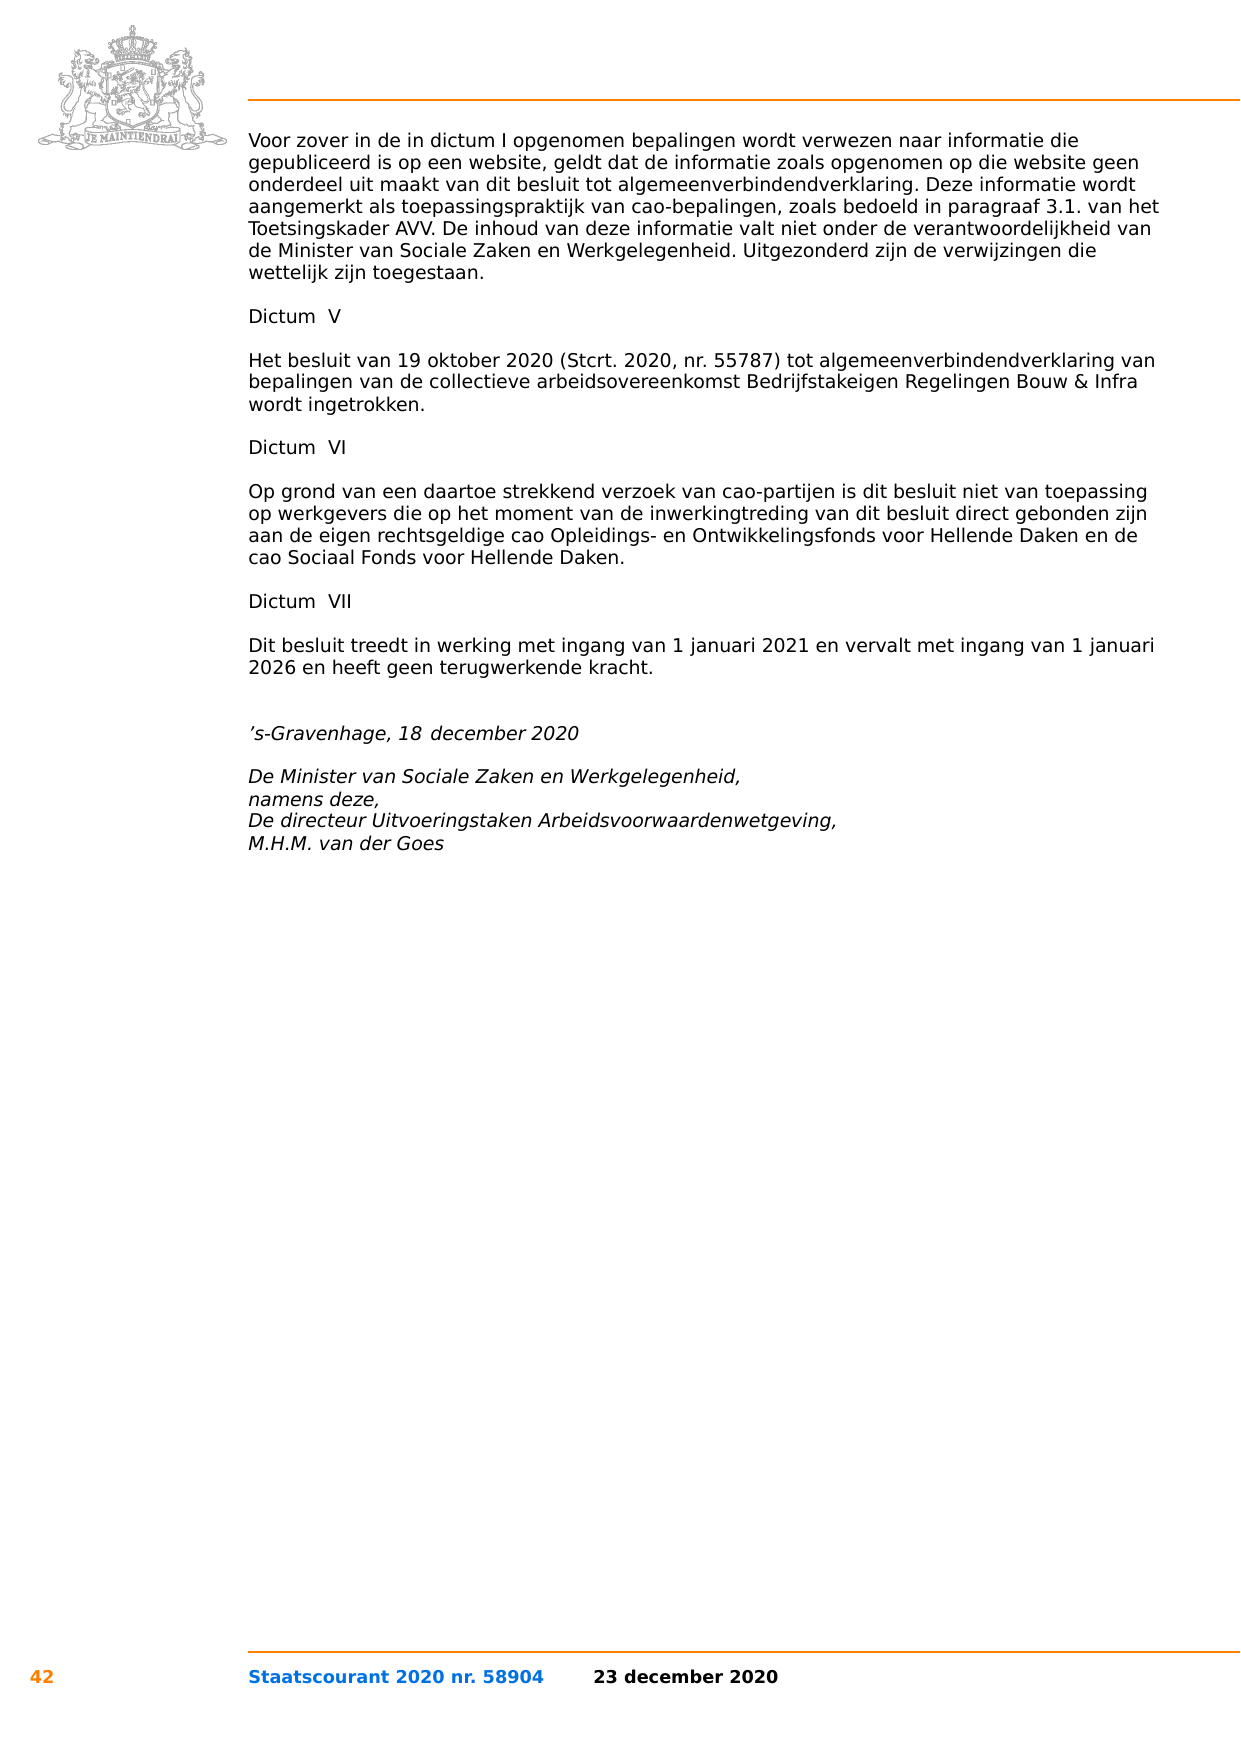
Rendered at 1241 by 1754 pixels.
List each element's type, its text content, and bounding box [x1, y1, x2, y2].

text De Minister van Sociale Zaken en Werkgelegenheid, namens deze, De directeur Uitvoeringstaken Arbeidsvoorwaardenwetgeving, M.H.M. van der Goes [248, 766, 1163, 854]
picture [38, 25, 227, 150]
text Dictum V [248, 306, 1163, 328]
text Het besluit van 19 oktober 2020 (Stcrt. 2020, nr. 55787) tot algemeenverbindendverklaring van bepalingen van de collectieve arbeidsovereenkomst Bedrijfstakeigen Regelingen Bouw & Infra wordt ingetrokken. [248, 349, 1163, 415]
text ’s-Gravenhage, 18 december 2020 [248, 723, 1163, 744]
text Voor zover in de in dictum I opgenomen bepalingen wordt verwezen naar informatie die gepubliceerd is op een website, geldt dat de informatie zoals opgenomen op die website geen onderdeel uit maakt van dit besluit tot algemeenverbindendverklaring. Deze informatie wordt aangemerkt als toepassingspraktijk van cao-bepalingen, zoals bedoeld in paragraaf 3.1. van het Toetsingskader AVV. De inhoud van deze informatie valt niet onder de verantwoordelijkheid van de Minister van Sociale Zaken en Werkgelegenheid. Uitgezonderd zijn de verwijzingen die wettelijk zijn toegestaan. [248, 130, 1163, 284]
text Dictum VI [248, 437, 1163, 459]
text Dit besluit treedt in werking met ingang van 1 januari 2021 en vervalt met ingang van 1 januari 2026 en heeft geen terugwerkende kracht. [248, 635, 1163, 679]
text Op grond van een daartoe strekkend verzoek van cao-partijen is dit besluit niet van toepassing op werkgevers die op het moment van de inwerkingtreding van dit besluit direct gebonden zijn aan de eigen rechtsgeldige cao Opleidings- en Ontwikkelingsfonds voor Hellende Daken en de cao Sociaal Fonds voor Hellende Daken. [248, 481, 1163, 569]
text Dictum VII [248, 591, 1163, 613]
